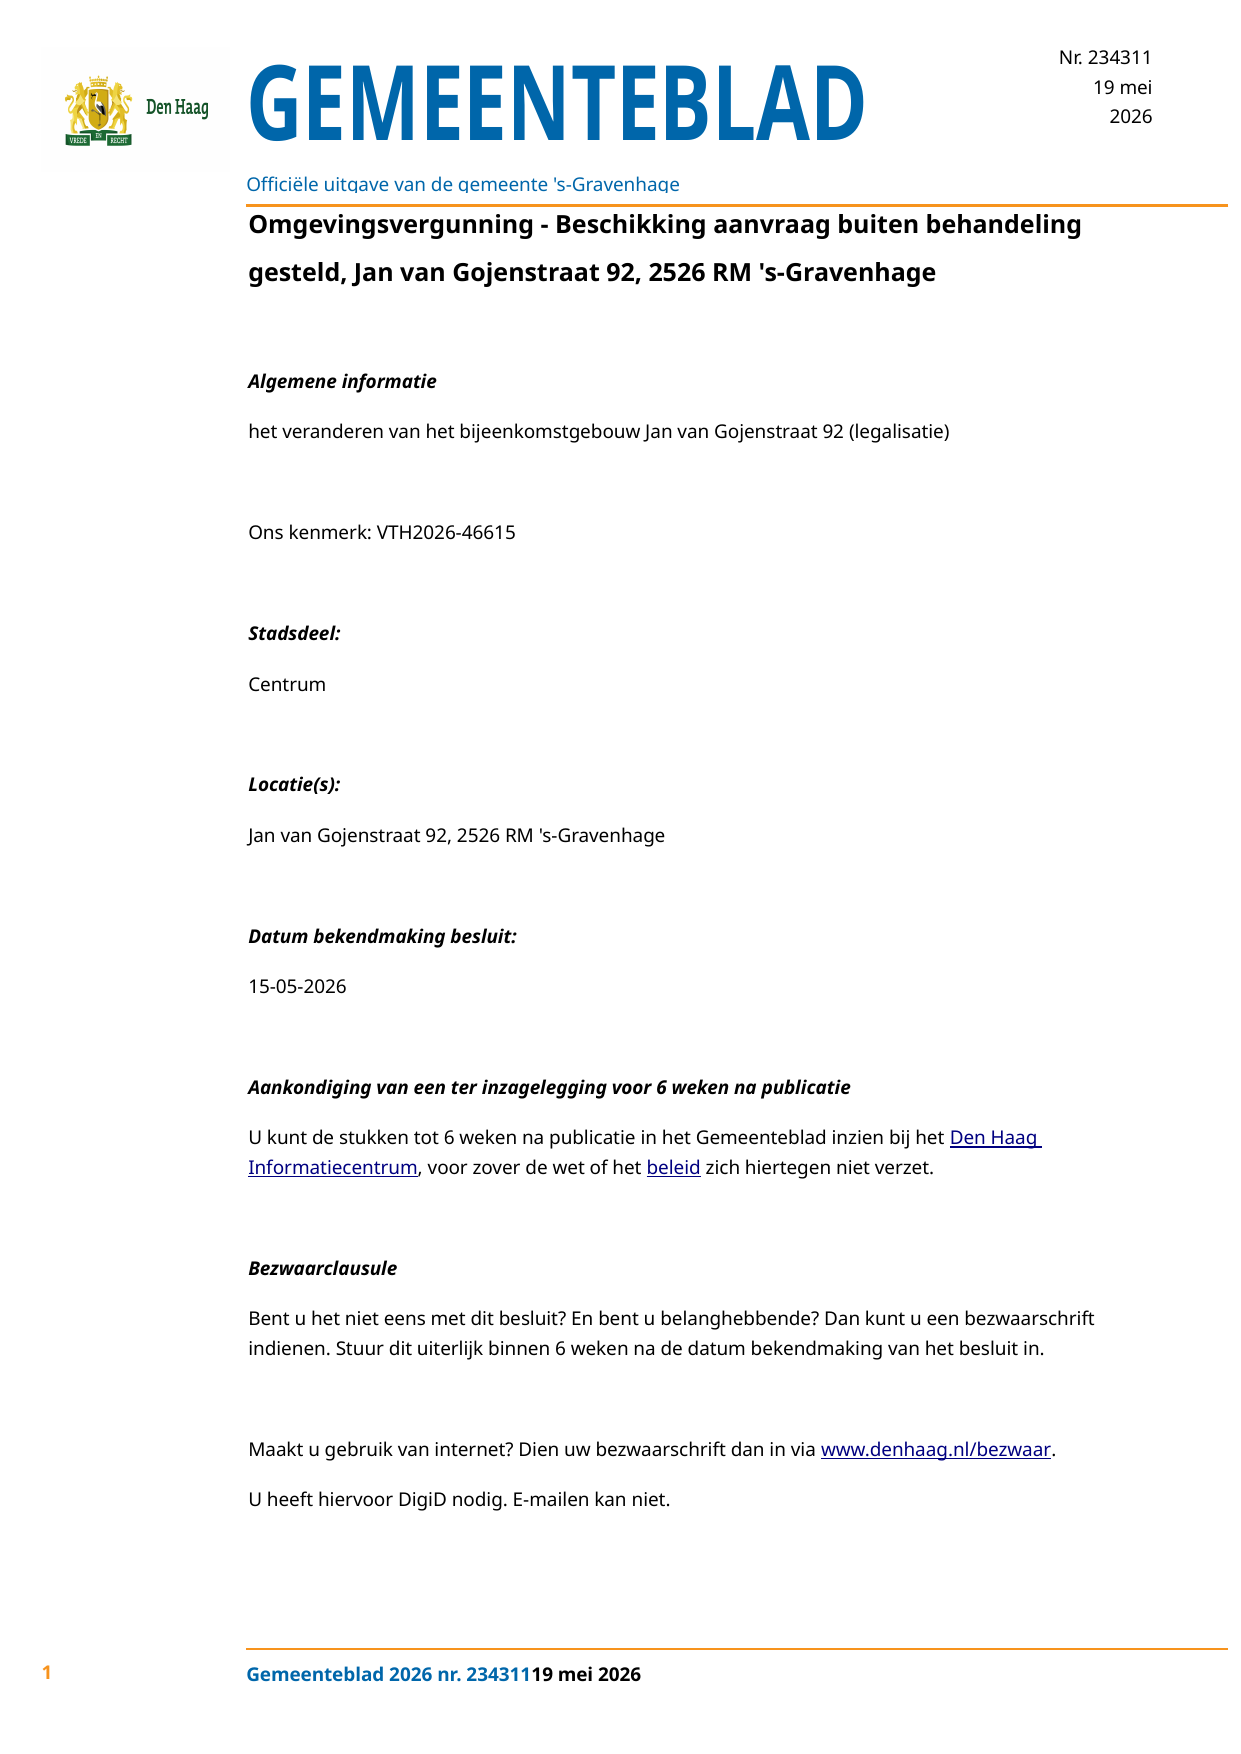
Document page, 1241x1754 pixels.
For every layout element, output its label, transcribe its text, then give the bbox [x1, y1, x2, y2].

text Algemene informatie [248, 368, 1152, 394]
text U kunt de stukken tot 6 weken na publicatie in het Gemeenteblad inzien bij het Den Haag Informatiecentrum, voor zover de wet of het beleid zich hiertegen niet verzet. [248, 1124, 1152, 1180]
text 15-05-2026 [248, 973, 1152, 999]
text Bent u het niet eens met dit besluit? En bent u belanghebbende? Dan kunt u een bezwaarschrift indienen. Stuur dit uiterlijk binnen 6 weken na de datum bekendmaking van het besluit in. [248, 1305, 1152, 1361]
text Bezwaarclausule [248, 1255, 1152, 1281]
text U heeft hiervoor DigiD nodig. E-mailen kan niet. [248, 1486, 1152, 1512]
text Locatie(s): [248, 772, 1152, 797]
text Omgevingsvergunning - Beschikking aanvraag buiten behandeling gesteld, Jan van Gojenstraat 92, 2526 RM 's-Gravenhage [248, 207, 1152, 288]
picture [41, 47, 231, 172]
text Maakt u gebruik van internet? Dien uw bezwaarschrift dan in via www.denhaag.nl/bezwaar. [248, 1436, 1152, 1462]
text Aankondiging van een ter inzagelegging voor 6 weken na publicatie [248, 1074, 1152, 1100]
text Stadsdeel: [248, 620, 1152, 646]
text Ons kenmerk: VTH2026-46615 [248, 519, 1152, 545]
text Datum bekendmaking besluit: [248, 923, 1152, 949]
text het veranderen van het bijeenkomstgebouw Jan van Gojenstraat 92 (legalisatie) [248, 419, 1152, 444]
text Jan van Gojenstraat 92, 2526 RM 's-Gravenhage [248, 822, 1152, 848]
text Centrum [248, 671, 1152, 697]
